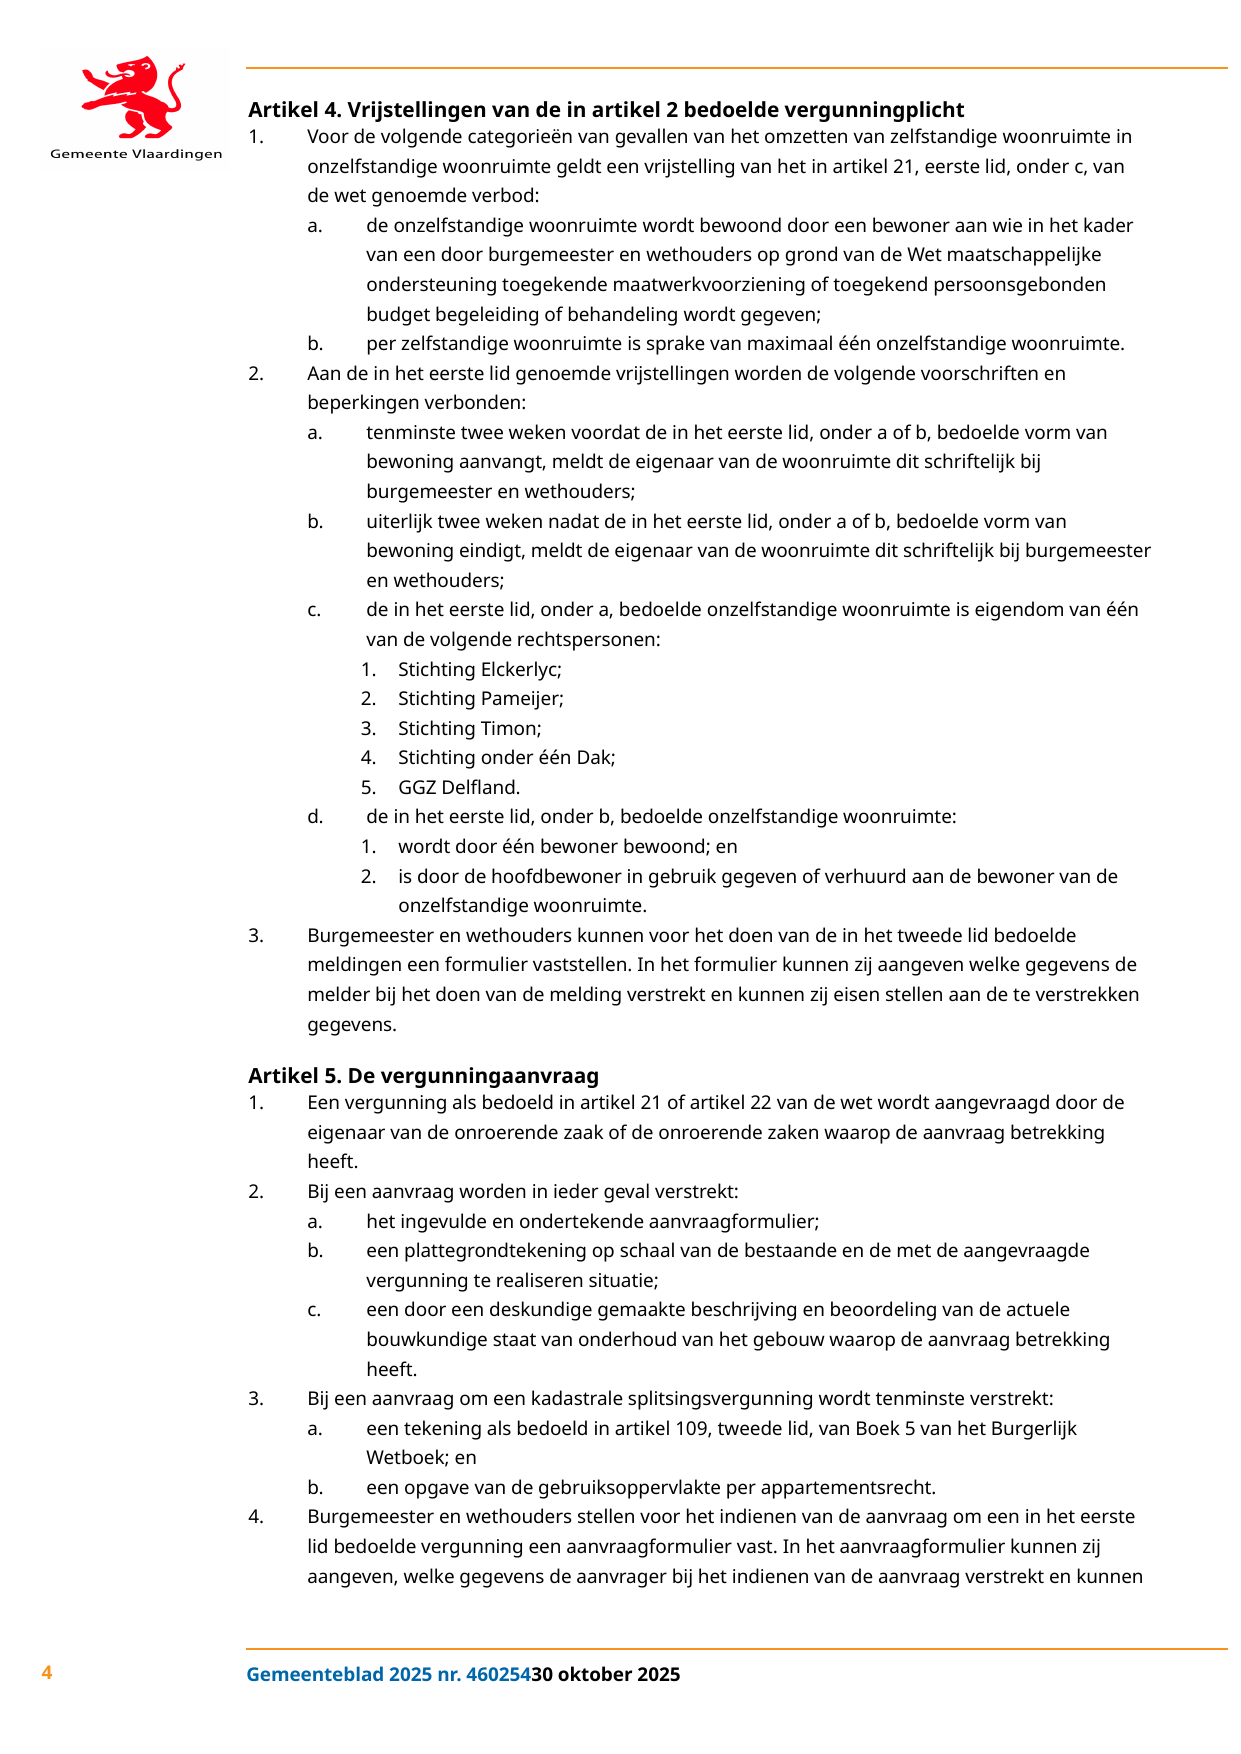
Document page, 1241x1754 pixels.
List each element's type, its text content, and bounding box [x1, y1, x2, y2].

list uiterlijk twee weken nadat de in het eerste lid, onder a of b, bedoelde vorm van bewoning eindigt, meldt de eigenaar van de woonruimte dit schriftelijk bij burgemeester en wethouders; [307, 508, 1152, 593]
list is door de hoofdbewoner in gebruik gegeven of verhuurd aan de bewoner van de onzelfstandige woonruimte. [361, 863, 1152, 918]
list wordt door één bewoner bewoond; en [361, 833, 1152, 859]
list Een vergunning als bedoeld in artikel 21 of artikel 22 van de wet wordt aangevraagd door de eigenaar van de onroerende zaak of de onroerende zaken waarop de aanvraag betrekking heeft. [248, 1089, 1152, 1174]
list Stichting Timon; [361, 715, 1152, 741]
list Voor de volgende categorieën van gevallen van het omzetten van zelfstandige woonruimte in onzelfstandige woonruimte geldt een vrijstelling van het in artikel 21, eerste lid, onder c, van de wet genoemde verbod: [248, 123, 1152, 208]
list Burgemeester en wethouders stellen voor het indienen van de aanvraag om een in het eerste lid bedoelde vergunning een aanvraagformulier vast. In het aanvraagformulier kunnen zij aangeven, welke gegevens de aanvrager bij het indienen van de aanvraag verstrekt en kunnen [248, 1504, 1152, 1589]
list Stichting Pameijer; [361, 685, 1152, 711]
list een plattegrondtekening op schaal van de bestaande en de met de aangevraagde vergunning te realiseren situatie; [307, 1237, 1152, 1293]
list Aan de in het eerste lid genoemde vrijstellingen worden de volgende voorschriften en beperkingen verbonden: [248, 360, 1152, 415]
text Artikel 4. Vrijstellingen van de in artikel 2 bedoelde vergunningplicht [248, 95, 1152, 123]
list Bij een aanvraag om een kadastrale splitsingsvergunning wordt tenminste verstrekt: [248, 1385, 1152, 1411]
list de in het eerste lid, onder a, bedoelde onzelfstandige woonruimte is eigendom van één van de volgende rechtspersonen: [307, 597, 1152, 652]
list Stichting Elckerlyc; [361, 656, 1152, 681]
text Artikel 5. De vergunningaanvraag [248, 1061, 1152, 1089]
list per zelfstandige woonruimte is sprake van maximaal één onzelfstandige woonruimte. [307, 330, 1152, 356]
list de onzelfstandige woonruimte wordt bewoond door een bewoner aan wie in het kader van een door burgemeester en wethouders op grond van de Wet maatschappelijke ondersteuning toegekende maatwerkvoorziening of toegekend persoonsgebonden budget begeleiding of behandeling wordt gegeven; [307, 212, 1152, 326]
list een door een deskundige gemaakte beschrijving en beoordeling van de actuele bouwkundige staat van onderhoud van het gebouw waarop de aanvraag betrekking heeft. [307, 1297, 1152, 1382]
list een tekening als bedoeld in artikel 109, tweede lid, van Boek 5 van het Burgerlijk Wetboek; en [307, 1415, 1152, 1470]
list het ingevulde en ondertekende aanvraagformulier; [307, 1208, 1152, 1234]
list tenminste twee weken voordat de in het eerste lid, onder a of b, bedoelde vorm van bewoning aanvangt, meldt de eigenaar van de woonruimte dit schriftelijk bij burgemeester en wethouders; [307, 419, 1152, 504]
picture [41, 47, 231, 172]
list een opgave van de gebruiksoppervlakte per appartementsrecht. [307, 1474, 1152, 1500]
list Bij een aanvraag worden in ieder geval verstrekt: [248, 1178, 1152, 1204]
list Burgemeester en wethouders kunnen voor het doen van de in het tweede lid bedoelde meldingen een formulier vaststellen. In het formulier kunnen zij aangeven welke gegevens de melder bij het doen van de melding verstrekt en kunnen zij eisen stellen aan de te verstrekken gegevens. [248, 922, 1152, 1036]
list GGZ Delfland. [361, 774, 1152, 800]
list de in het eerste lid, onder b, bedoelde onzelfstandige woonruimte: [307, 804, 1152, 829]
list Stichting onder één Dak; [361, 744, 1152, 770]
